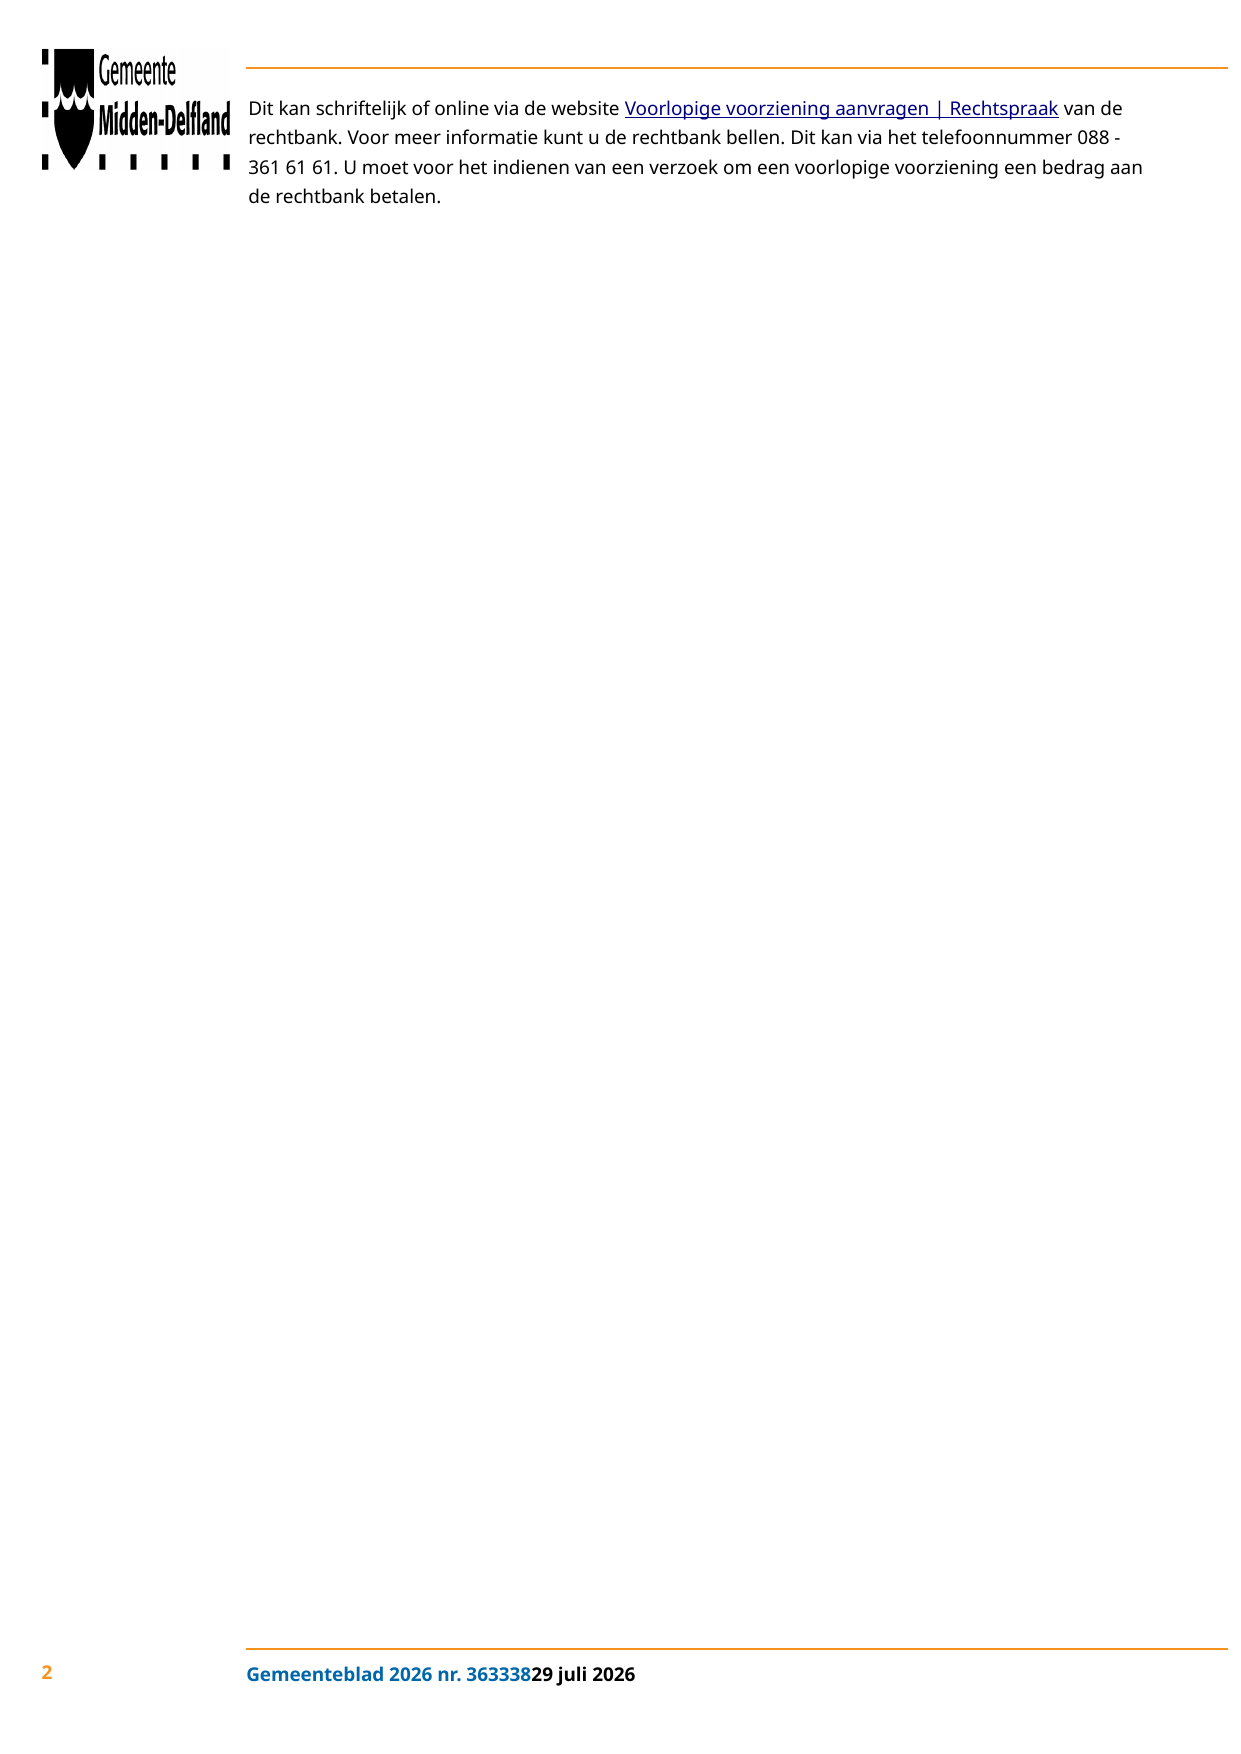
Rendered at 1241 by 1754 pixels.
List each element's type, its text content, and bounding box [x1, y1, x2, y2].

text Dit kan schriftelijk of online via de website Voorlopige voorziening aanvragen | Rechtspraak van de rechtbank. Voor meer informatie kunt u de rechtbank bellen. Dit kan via het telefoonnummer 088 - 361 61 61. U moet voor het indienen van een verzoek om een voorlopige voorziening een bedrag aan de rechtbank betalen. [248, 95, 1152, 209]
picture [41, 47, 231, 172]
